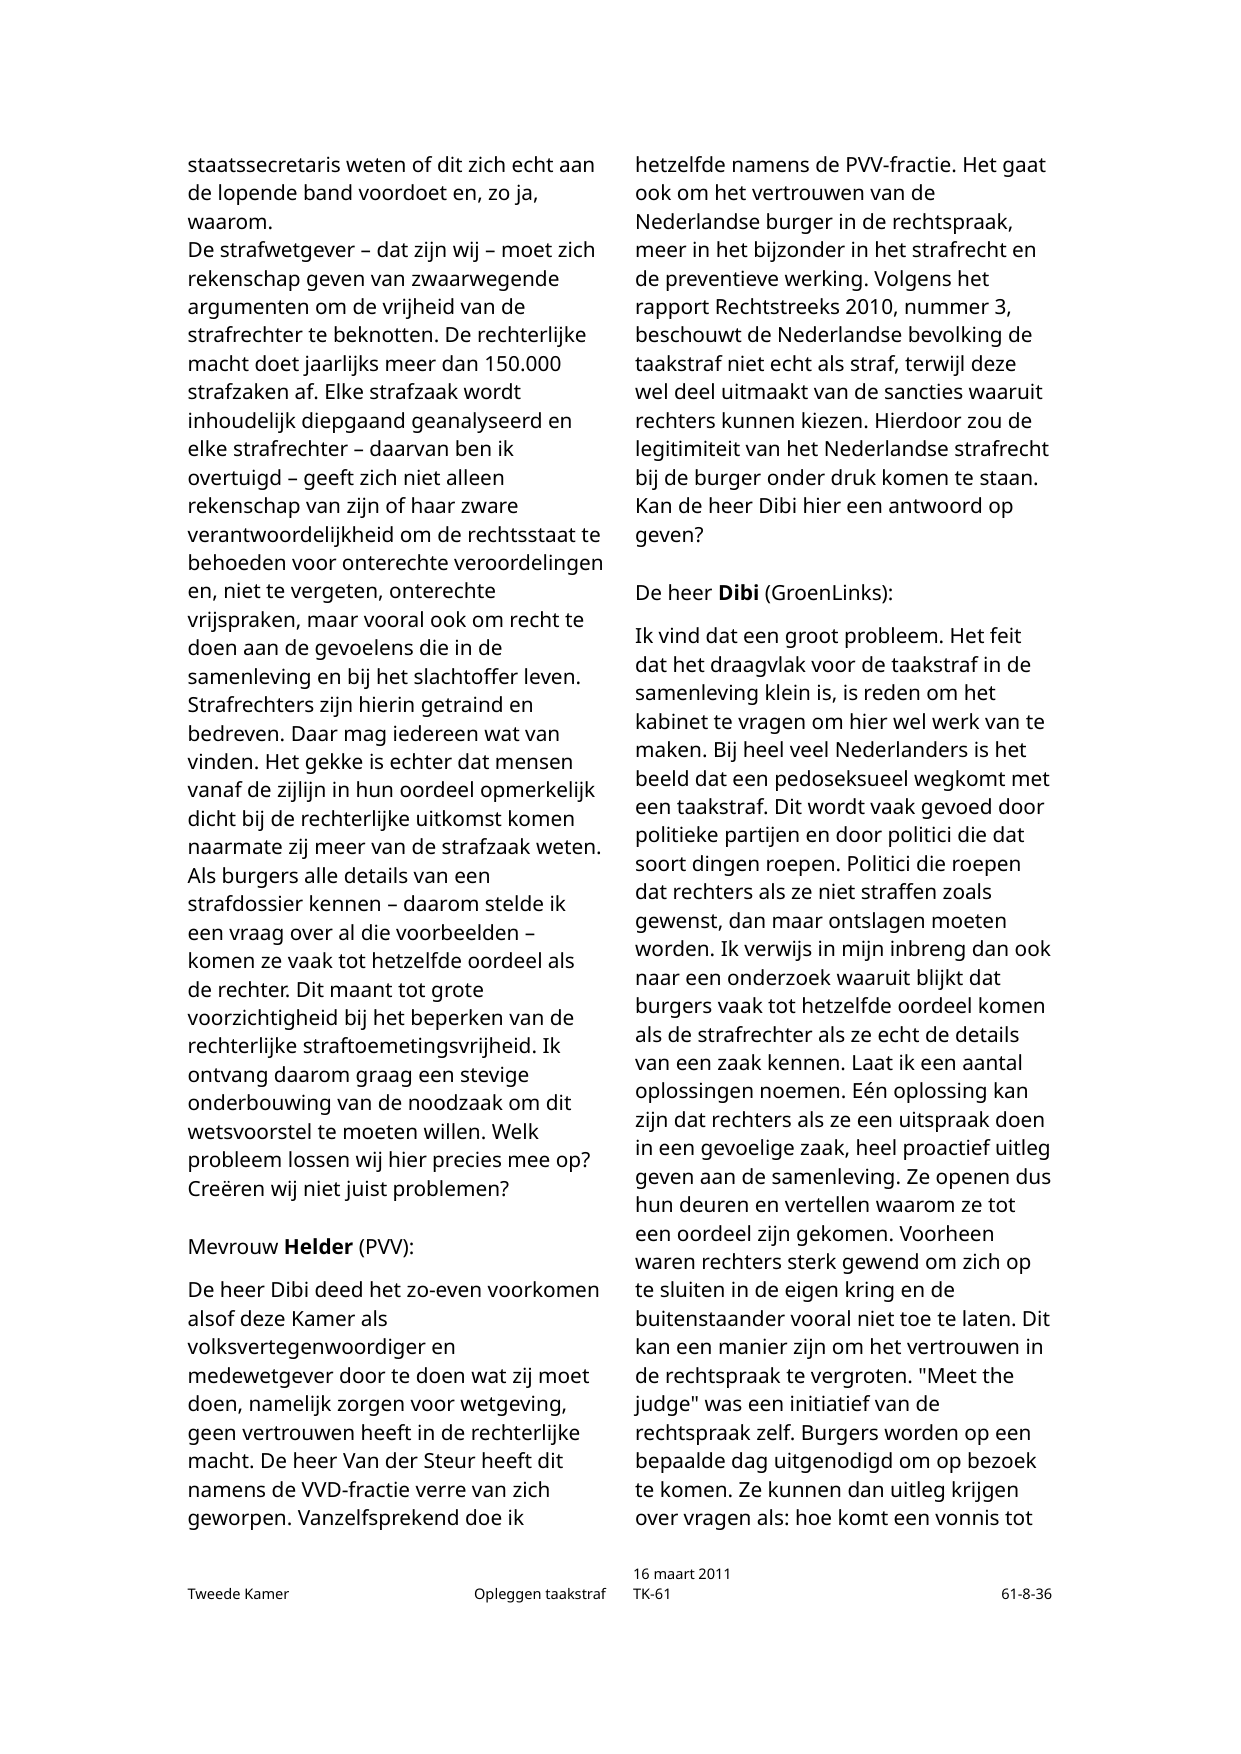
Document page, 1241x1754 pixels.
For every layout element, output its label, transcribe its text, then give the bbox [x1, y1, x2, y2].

text hetzelfde namens de PVV-fractie. Het gaat ook om het vertrouwen van de Nederlandse burger in de rechtspraak, meer in het bijzonder in het strafrecht en de preventieve werking. Volgens het rapport Rechtstreeks 2010, nummer 3, beschouwt de Nederlandse bevolking de taakstraf niet echt als straf, terwijl deze wel deel uitmaakt van de sancties waaruit rechters kunnen kiezen. Hierdoor zou de legitimiteit van het Nederlandse strafrecht bij de burger onder druk komen te staan. Kan de heer Dibi hier een antwoord op geven? [635, 150, 1053, 548]
text staatssecretaris weten of dit zich echt aan de lopende band voordoet en, zo ja, waarom. [187, 150, 605, 235]
text De strafwetgever – dat zijn wij – moet zich rekenschap geven van zwaarwegende argumenten om de vrijheid van de strafrechter te beknotten. De rechterlijke macht doet jaarlijks meer dan 150.000 strafzaken af. Elke strafzaak wordt inhoudelijk diepgaand geanalyseerd en elke strafrechter – daarvan ben ik overtuigd – geeft zich niet alleen rekenschap van zijn of haar zware verantwoordelijkheid om de rechtsstaat te behoeden voor onterechte veroordelingen en, niet te vergeten, onterechte vrijspraken, maar vooral ook om recht te doen aan de gevoelens die in de samenleving en bij het slachtoffer leven. Strafrechters zijn hierin getraind en bedreven. Daar mag iedereen wat van vinden. Het gekke is echter dat mensen vanaf de zijlijn in hun oordeel opmerkelijk dicht bij de rechterlijke uitkomst komen naarmate zij meer van de strafzaak weten. Als burgers alle details van een strafdossier kennen – daarom stelde ik een vraag over al die voorbeelden – komen ze vaak tot hetzelfde oordeel als de rechter. Dit maant tot grote voorzichtigheid bij het beperken van de rechterlijke straftoemetingsvrijheid. Ik ontvang daarom graag een stevige onderbouwing van de noodzaak om dit wetsvoorstel te moeten willen. Welk probleem lossen wij hier precies mee op? Creëren wij niet juist problemen? [187, 235, 605, 1202]
text De heer Dibi (GroenLinks): [635, 578, 1053, 607]
text Mevrouw Helder (PVV): [187, 1232, 605, 1261]
text De heer Dibi deed het zo-even voorkomen alsof deze Kamer als volksvertegenwoordiger en medewetgever door te doen wat zij moet doen, namelijk zorgen voor wetgeving, geen vertrouwen heeft in de rechterlijke macht. De heer Van der Steur heeft dit namens de VVD-fractie verre van zich geworpen. Vanzelfsprekend doe ik [187, 1276, 605, 1532]
text Ik vind dat een groot probleem. Het feit dat het draagvlak voor de taakstraf in de samenleving klein is, is reden om het kabinet te vragen om hier wel werk van te maken. Bij heel veel Nederlanders is het beeld dat een pedoseksueel wegkomt met een taakstraf. Dit wordt vaak gevoed door politieke partijen en door politici die dat soort dingen roepen. Politici die roepen dat rechters als ze niet straffen zoals gewenst, dan maar ontslagen moeten worden. Ik verwijs in mijn inbreng dan ook naar een onderzoek waaruit blijkt dat burgers vaak tot hetzelfde oordeel komen als de strafrechter als ze echt de details van een zaak kennen. Laat ik een aantal oplossingen noemen. Eén oplossing kan zijn dat rechters als ze een uitspraak doen in een gevoelige zaak, heel proactief uitleg geven aan de samenleving. Ze openen dus hun deuren en vertellen waarom ze tot een oordeel zijn gekomen. Voorheen waren rechters sterk gewend om zich op te sluiten in de eigen kring en de buitenstaander vooral niet toe te laten. Dit kan een manier zijn om het vertrouwen in de rechtspraak te vergroten. "Meet the judge" was een initiatief van de rechtspraak zelf. Burgers worden op een bepaalde dag uitgenodigd om op bezoek te komen. Ze kunnen dan uitleg krijgen over vragen als: hoe komt een vonnis tot [635, 622, 1053, 1532]
